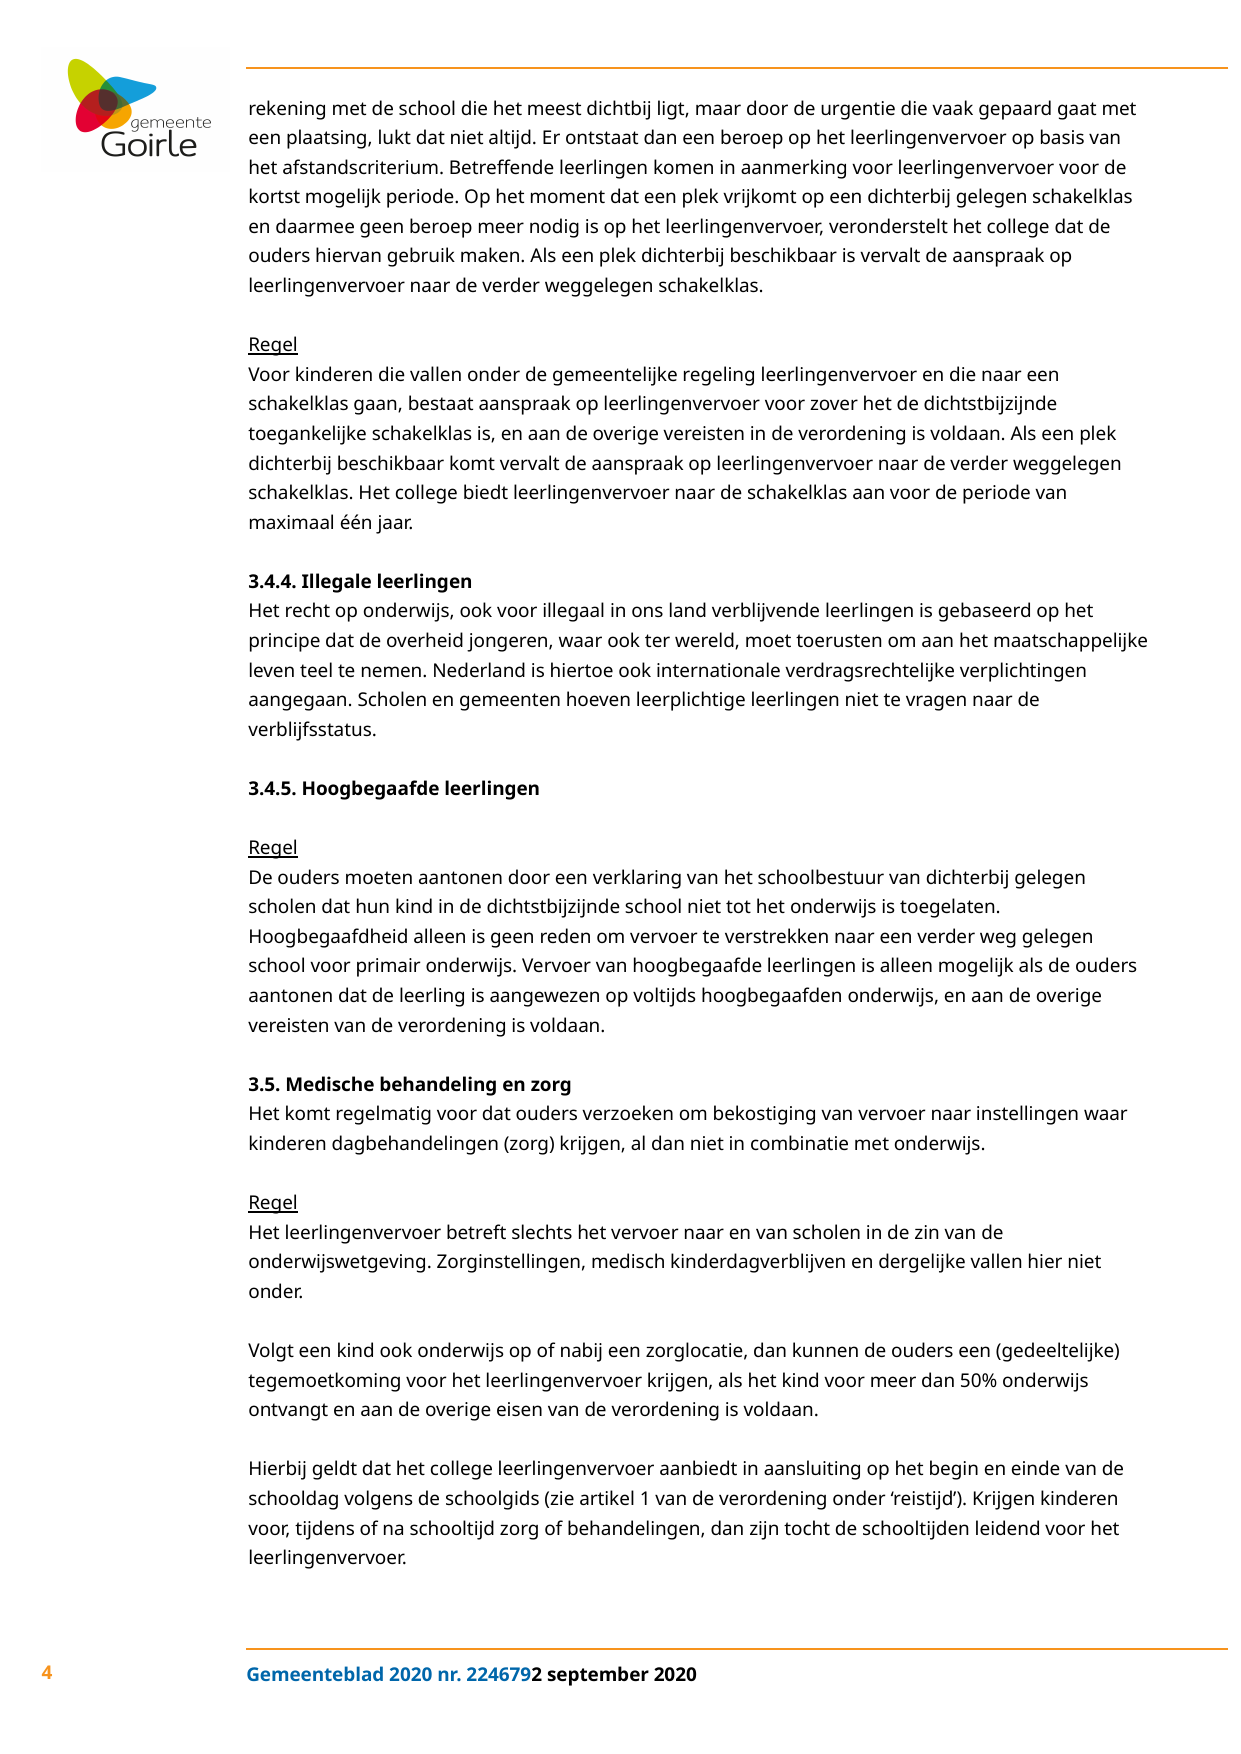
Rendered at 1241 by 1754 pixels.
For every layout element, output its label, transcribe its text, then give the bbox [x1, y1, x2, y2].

text Het komt regelmatig voor dat ouders verzoeken om bekostiging van vervoer naar instellingen waar kinderen dagbehandelingen (zorg) krijgen, al dan niet in combinatie met onderwijs. [248, 1101, 1152, 1156]
text Het recht op onderwijs, ook voor illegaal in ons land verblijvende leerlingen is gebaseerd op het principe dat de overheid jongeren, waar ook ter wereld, moet toerusten om aan het maatschappelijke leven teel te nemen. Nederland is hiertoe ook internationale verdragsrechtelijke verplichtingen aangegaan. Scholen en gemeenten hoeven leerplichtige leerlingen niet te vragen naar de verblijfsstatus. [248, 598, 1152, 742]
text De ouders moeten aantonen door een verklaring van het schoolbestuur van dichterbij gelegen scholen dat hun kind in de dichtstbijzijnde school niet tot het onderwijs is toegelaten. Hoogbegaafdheid alleen is geen reden om vervoer te verstrekken naar een verder weg gelegen school voor primair onderwijs. Vervoer van hoogbegaafde leerlingen is alleen mogelijk als de ouders aantonen dat de leerling is aangewezen op voltijds hoogbegaafden onderwijs, en aan de overige vereisten van de verordening is voldaan. [248, 864, 1152, 1038]
text Regel [248, 1189, 1152, 1215]
text 3.5. Medische behandeling en zorg [248, 1071, 1152, 1097]
text rekening met de school die het meest dichtbij ligt, maar door de urgentie die vaak gepaard gaat met een plaatsing, lukt dat niet altijd. Er ontstaat dan een beroep op het leerlingenvervoer op basis van het afstandscriterium. Betreffende leerlingen komen in aanmerking voor leerlingenvervoer voor de kortst mogelijk periode. Op het moment dat een plek vrijkomt op een dichterbij gelegen schakelklas en daarmee geen beroep meer nodig is op het leerlingenvervoer, veronderstelt het college dat de ouders hiervan gebruik maken. Als een plek dichterbij beschikbaar is vervalt de aanspraak op leerlingenvervoer naar de verder weggelegen schakelklas. [248, 95, 1152, 298]
text Regel [248, 331, 1152, 357]
text Het leerlingenvervoer betreft slechts het vervoer naar en van scholen in de zin van de onderwijswetgeving. Zorginstellingen, medisch kinderdagverblijven en dergelijke vallen hier niet onder. [248, 1219, 1152, 1304]
text Volgt een kind ook onderwijs op of nabij een zorglocatie, dan kunnen de ouders een (gedeeltelijke) tegemoetkoming voor het leerlingenvervoer krijgen, als het kind voor meer dan 50% onderwijs ontvangt en aan de overige eisen van de verordening is voldaan. [248, 1337, 1152, 1422]
picture [41, 47, 231, 172]
text 3.4.5. Hoogbegaafde leerlingen [248, 775, 1152, 801]
text Hierbij geldt dat het college leerlingenvervoer aanbiedt in aansluiting op het begin en einde van de schooldag volgens de schoolgids (zie artikel 1 van de verordening onder ‘reistijd’). Krijgen kinderen voor, tijdens of na schooltijd zorg of behandelingen, dan zijn tocht de schooltijden leidend voor het leerlingenvervoer. [248, 1456, 1152, 1570]
text Voor kinderen die vallen onder de gemeentelijke regeling leerlingenvervoer en die naar een schakelklas gaan, bestaat aanspraak op leerlingenvervoer voor zover het de dichtstbijzijnde toegankelijke schakelklas is, en aan de overige vereisten in de verordening is voldaan. Als een plek dichterbij beschikbaar komt vervalt de aanspraak op leerlingenvervoer naar de verder weggelegen schakelklas. Het college biedt leerlingenvervoer naar de schakelklas aan voor de periode van maximaal één jaar. [248, 361, 1152, 535]
text 3.4.4. Illegale leerlingen [248, 568, 1152, 594]
text Regel [248, 834, 1152, 860]
